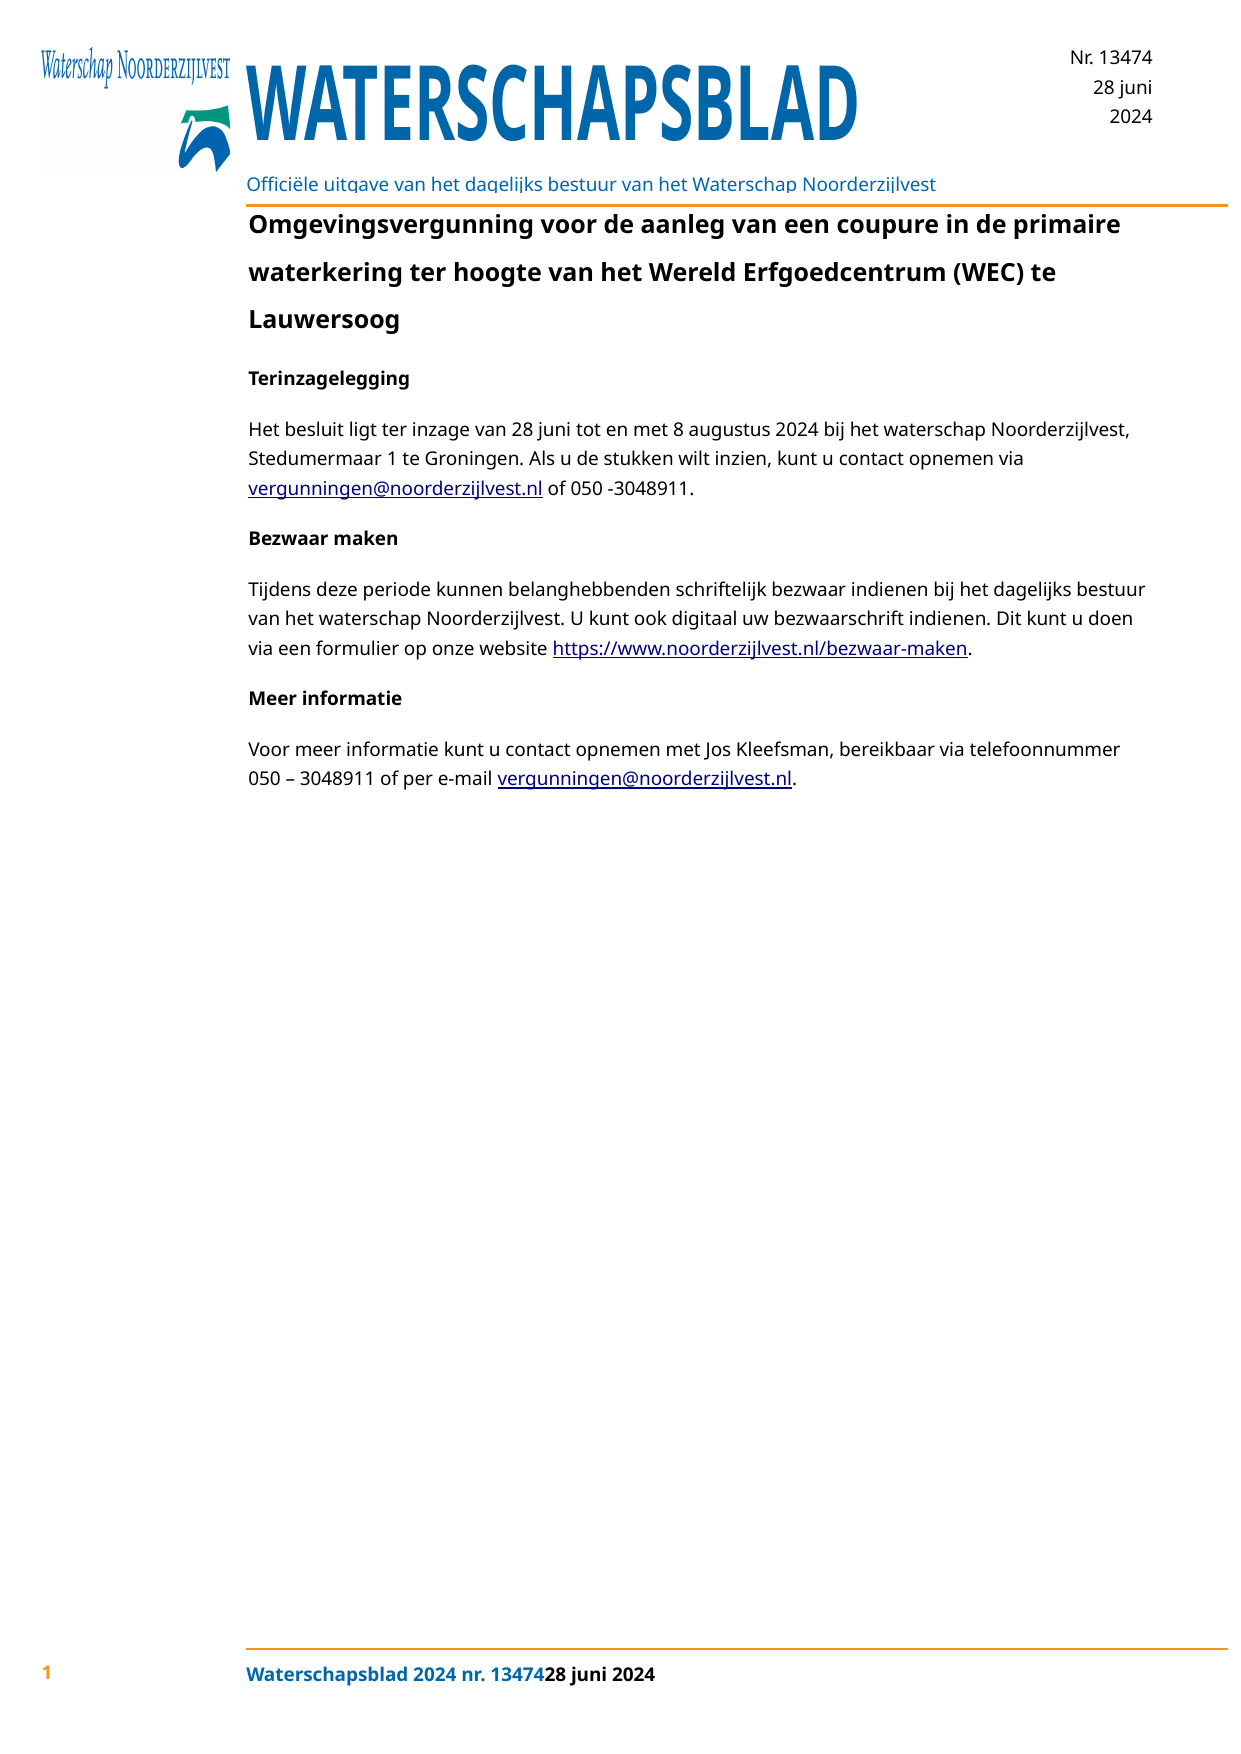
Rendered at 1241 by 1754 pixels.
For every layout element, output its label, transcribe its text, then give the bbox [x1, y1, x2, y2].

text Tijdens deze periode kunnen belanghebbenden schriftelijk bezwaar indienen bij het dagelijks bestuur van het waterschap Noorderzijlvest. U kunt ook digitaal uw bezwaarschrift indienen. Dit kunt u doen via een formulier op onze website https://www.noorderzijlvest.nl/bezwaar-maken. [248, 576, 1152, 661]
text Bezwaar maken [248, 526, 1152, 551]
text Voor meer informatie kunt u contact opnemen met Jos Kleefsman, bereikbaar via telefoonnummer 050 – 3048911 of per e-mail vergunningen@noorderzijlvest.nl. [248, 736, 1152, 791]
text Meer informatie [248, 686, 1152, 711]
text Het besluit ligt ter inzage van 28 juni tot en met 8 augustus 2024 bij het waterschap Noorderzijlvest, Stedumermaar 1 te Groningen. Als u de stukken wilt inzien, kunt u contact opnemen via vergunningen@noorderzijlvest.nl of 050 -3048911. [248, 416, 1152, 501]
picture [41, 47, 231, 172]
text Terinzagelegging [248, 366, 1152, 391]
text Omgevingsvergunning voor de aanleg van een coupure in de primaire waterkering ter hoogte van het Wereld Erfgoedcentrum (WEC) te Lauwersoog [248, 207, 1152, 336]
